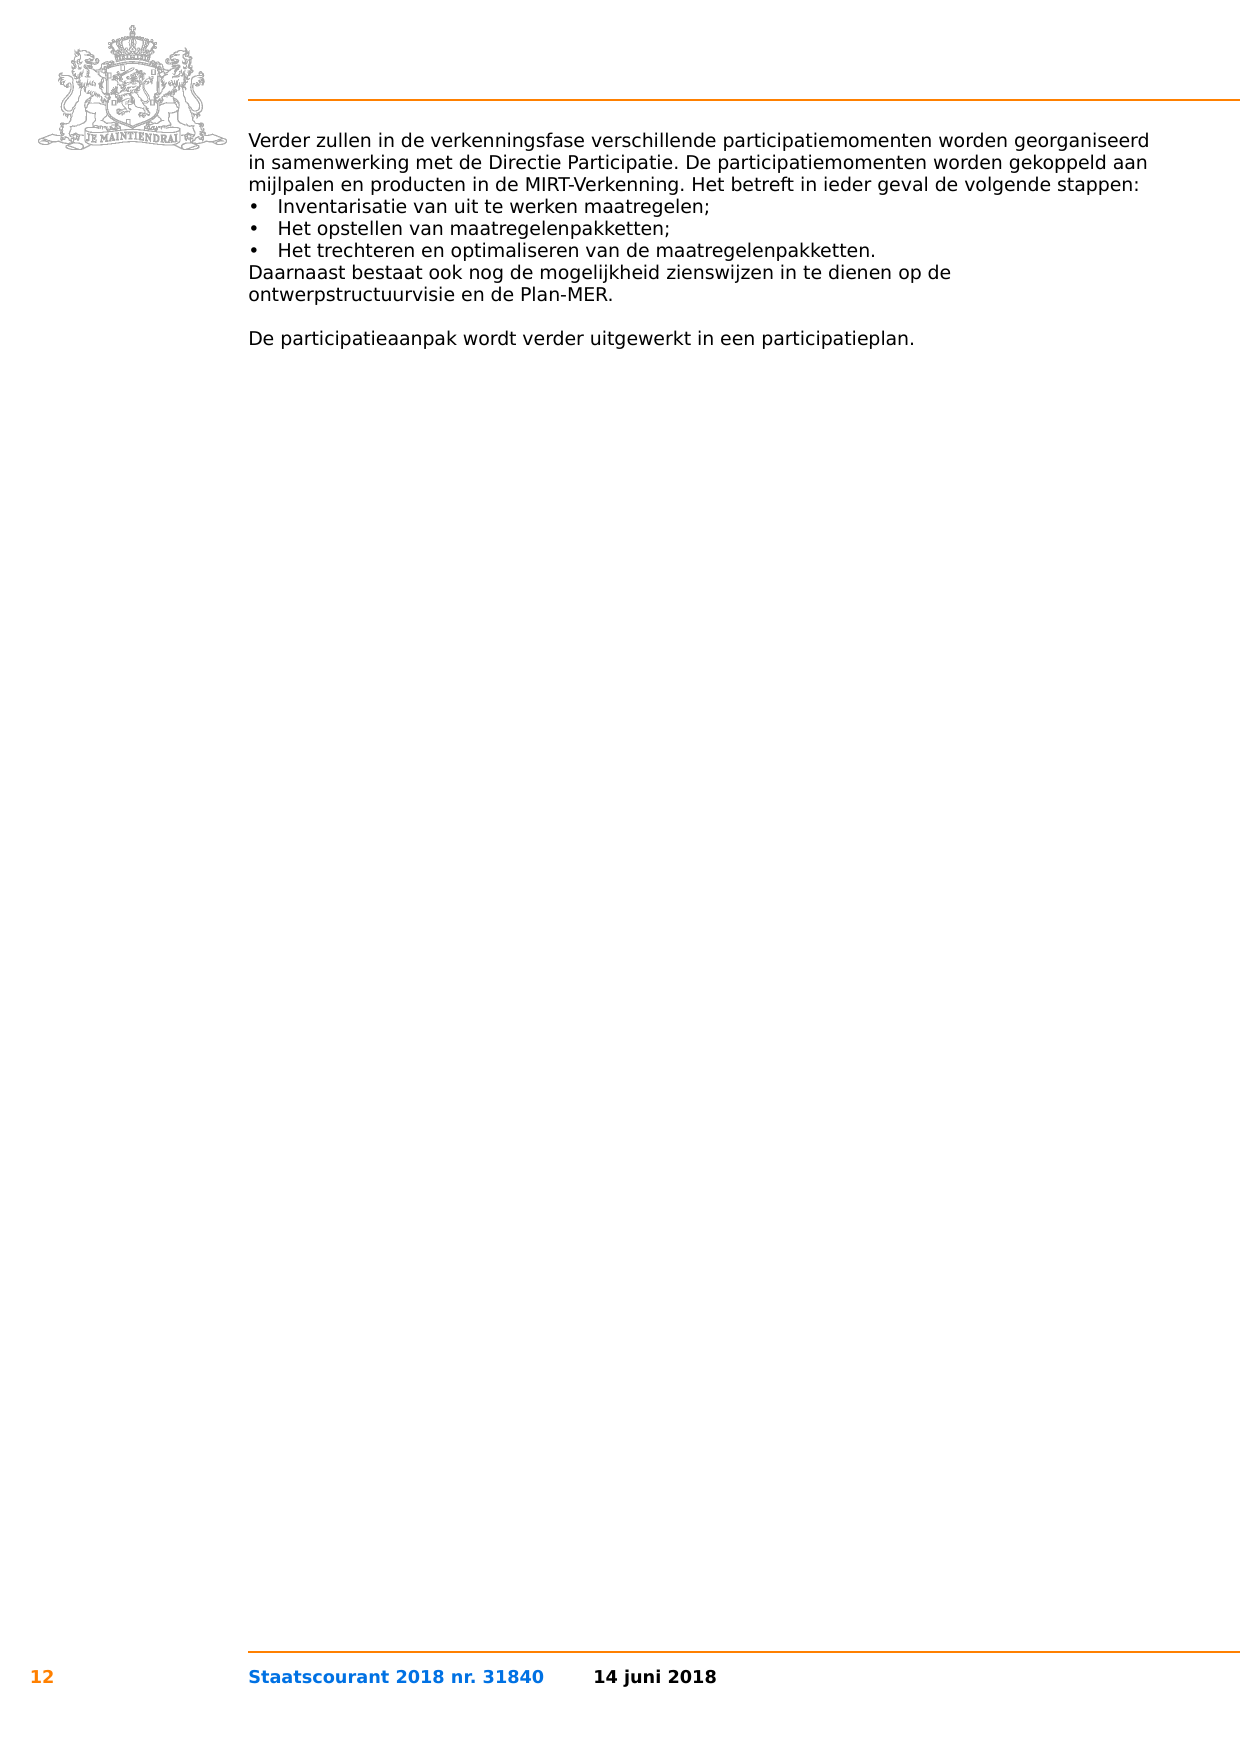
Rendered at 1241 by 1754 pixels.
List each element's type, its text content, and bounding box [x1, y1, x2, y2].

text Daarnaast bestaat ook nog de mogelijkheid zienswijzen in te dienen op de ontwerpstructuurvisie en de Plan-MER. [248, 262, 1163, 306]
text • Het opstellen van maatregelenpakketten; [248, 218, 1163, 240]
text Verder zullen in de verkenningsfase verschillende participatiemomenten worden georganiseerd in samenwerking met de Directie Participatie. De participatiemomenten worden gekoppeld aan mijlpalen en producten in de MIRT-Verkenning. Het betreft in ieder geval de volgende stappen: [248, 130, 1163, 196]
picture [38, 25, 227, 150]
text • Het trechteren en optimaliseren van de maatregelenpakketten. [248, 240, 1163, 262]
text De participatieaanpak wordt verder uitgewerkt in een participatieplan. [248, 328, 1163, 349]
text • Inventarisatie van uit te werken maatregelen; [248, 196, 1163, 218]
